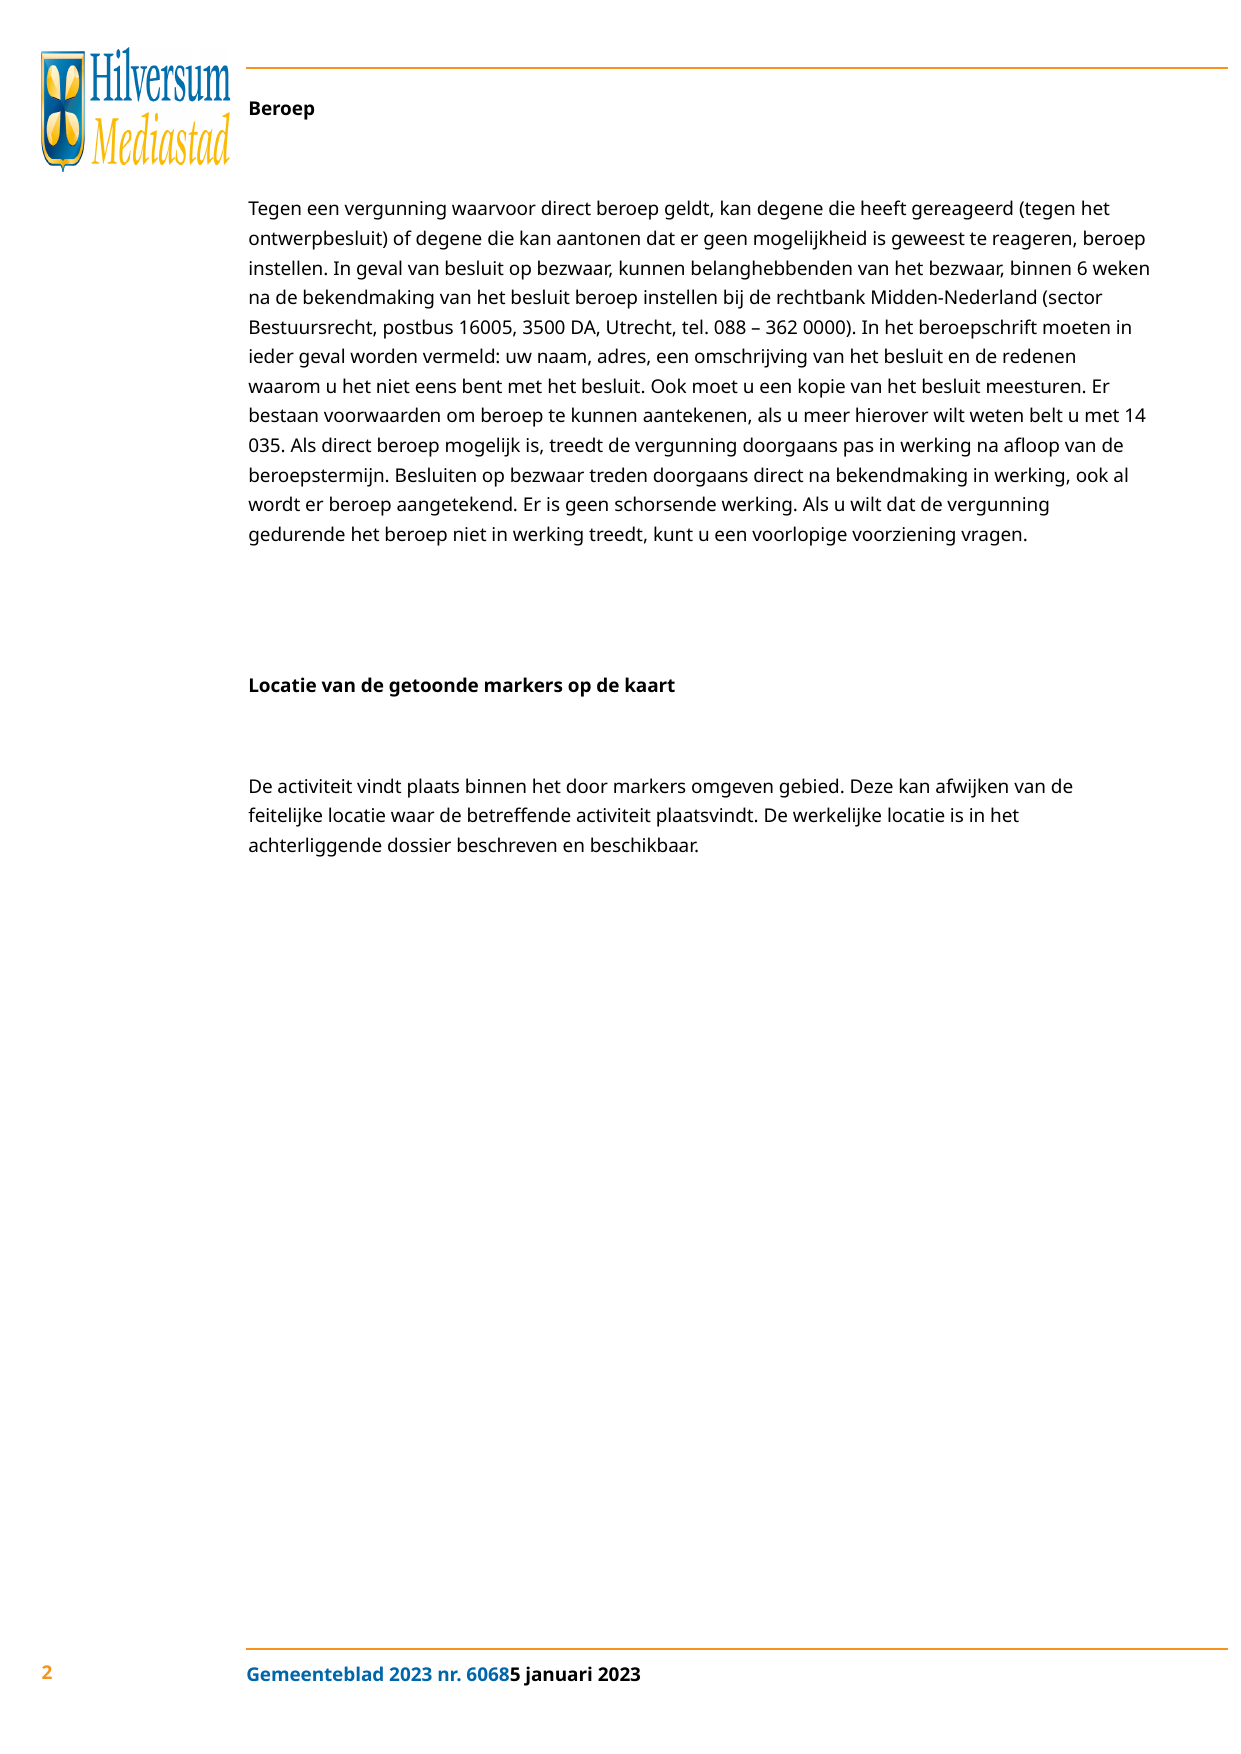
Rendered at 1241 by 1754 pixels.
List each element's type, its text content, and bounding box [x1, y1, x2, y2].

picture [41, 47, 231, 172]
text Beroep [248, 95, 1152, 121]
text De activiteit vindt plaats binnen het door markers omgeven gebied. Deze kan afwijken van de feitelijke locatie waar de betreffende activiteit plaatsvindt. De werkelijke locatie is in het achterliggende dossier beschreven en beschikbaar. [248, 773, 1152, 858]
text Locatie van de getoonde markers op de kaart [248, 672, 1152, 698]
text Tegen een vergunning waarvoor direct beroep geldt, kan degene die heeft gereageerd (tegen het ontwerpbesluit) of degene die kan aantonen dat er geen mogelijkheid is geweest te reageren, beroep instellen. In geval van besluit op bezwaar, kunnen belanghebbenden van het bezwaar, binnen 6 weken na de bekendmaking van het besluit beroep instellen bij de rechtbank Midden-Nederland (sector Bestuursrecht, postbus 16005, 3500 DA, Utrecht, tel. 088 – 362 0000). In het beroepschrift moeten in ieder geval worden vermeld: uw naam, adres, een omschrijving van het besluit en de redenen waarom u het niet eens bent met het besluit. Ook moet u een kopie van het besluit meesturen. Er bestaan voorwaarden om beroep te kunnen aantekenen, als u meer hierover wilt weten belt u met 14 035. Als direct beroep mogelijk is, treedt de vergunning doorgaans pas in werking na afloop van de beroepstermijn. Besluiten op bezwaar treden doorgaans direct na bekendmaking in werking, ook al wordt er beroep aangetekend. Er is geen schorsende werking. Als u wilt dat de vergunning gedurende het beroep niet in werking treedt, kunt u een voorlopige voorziening vragen. [248, 196, 1152, 547]
